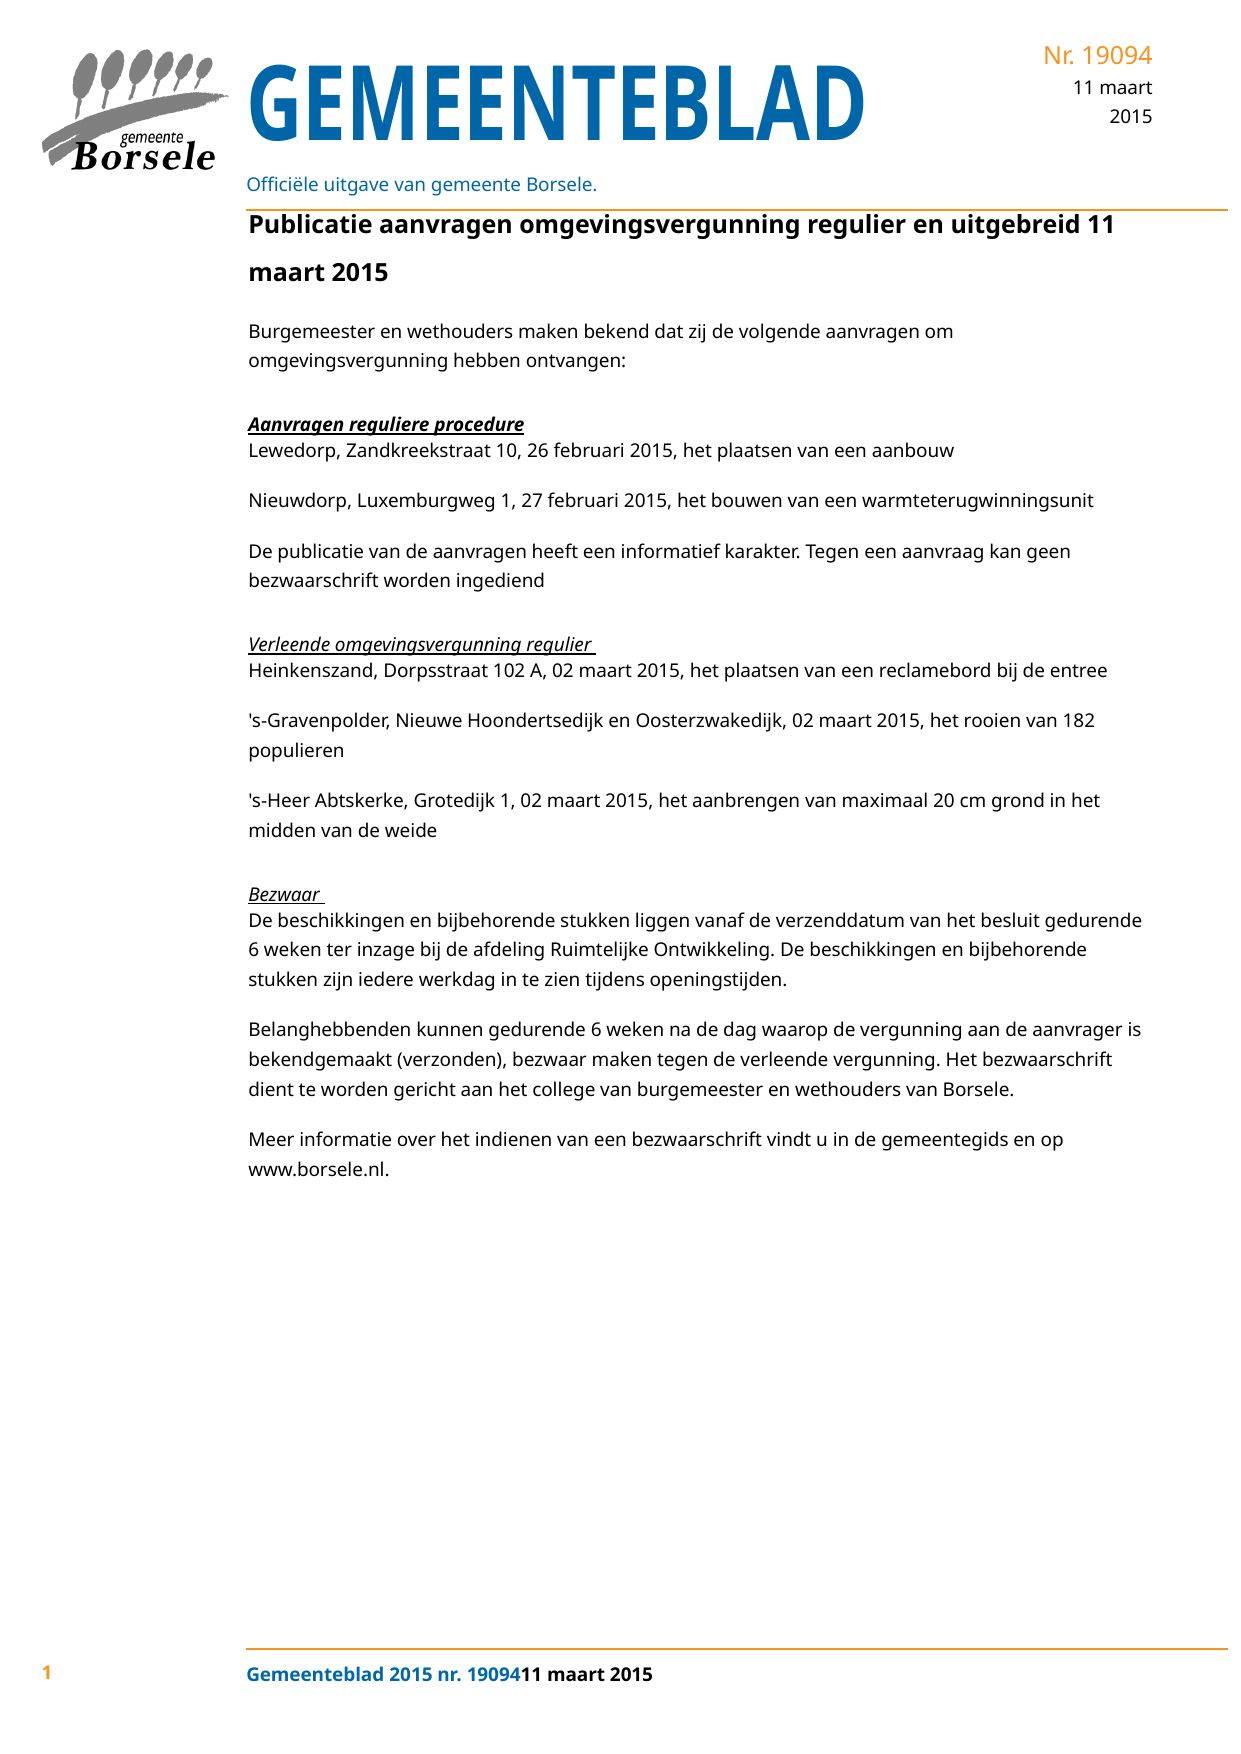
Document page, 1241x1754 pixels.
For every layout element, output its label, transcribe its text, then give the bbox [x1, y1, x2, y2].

text Aanvragen reguliere procedure [248, 411, 1152, 437]
text Meer informatie over het indienen van een bezwaarschrift vindt u in de gemeentegids en op www.borsele.nl. [248, 1126, 1152, 1181]
text Heinkenszand, Dorpsstraat 102 A, 02 maart 2015, het plaatsen van een reclamebord bij de entree [248, 657, 1152, 683]
picture [41, 47, 231, 172]
text Belanghebbenden kunnen gedurende 6 weken na de dag waarop de vergunning aan de aanvrager is bekendgemaakt (verzonden), bezwaar maken tegen de verleende vergunning. Het bezwaarschrift dient te worden gericht aan het college van burgemeester en wethouders van Borsele. [248, 1017, 1152, 1101]
text 's-Heer Abtskerke, Grotedijk 1, 02 maart 2015, het aanbrengen van maximaal 20 cm grond in het midden van de weide [248, 788, 1152, 843]
text Verleende omgevingsvergunning regulier [248, 632, 1152, 657]
text Publicatie aanvragen omgevingsvergunning regulier en uitgebreid 11 maart 2015 [248, 211, 1152, 288]
text De beschikkingen en bijbehorende stukken liggen vanaf de verzenddatum van het besluit gedurende 6 weken ter inzage bij de afdeling Ruimtelijke Ontwikkeling. De beschikkingen en bijbehorende stukken zijn iedere werkdag in te zien tijdens openingstijden. [248, 907, 1152, 992]
text Nieuwdorp, Luxemburgweg 1, 27 februari 2015, het bouwen van een warmteterugwinningsunit [248, 488, 1152, 513]
text De publicatie van de aanvragen heeft een informatief karakter. Tegen een aanvraag kan geen bezwaarschrift worden ingediend [248, 538, 1152, 593]
text Lewedorp, Zandkreekstraat 10, 26 februari 2015, het plaatsen van een aanbouw [248, 437, 1152, 463]
text Bezwaar [248, 881, 1152, 907]
text 's-Gravenpolder, Nieuwe Hoondertsedijk en Oosterzwakedijk, 02 maart 2015, het rooien van 182 populieren [248, 708, 1152, 763]
text Burgemeester en wethouders maken bekend dat zij de volgende aanvragen om omgevingsvergunning hebben ontvangen: [248, 318, 1152, 373]
